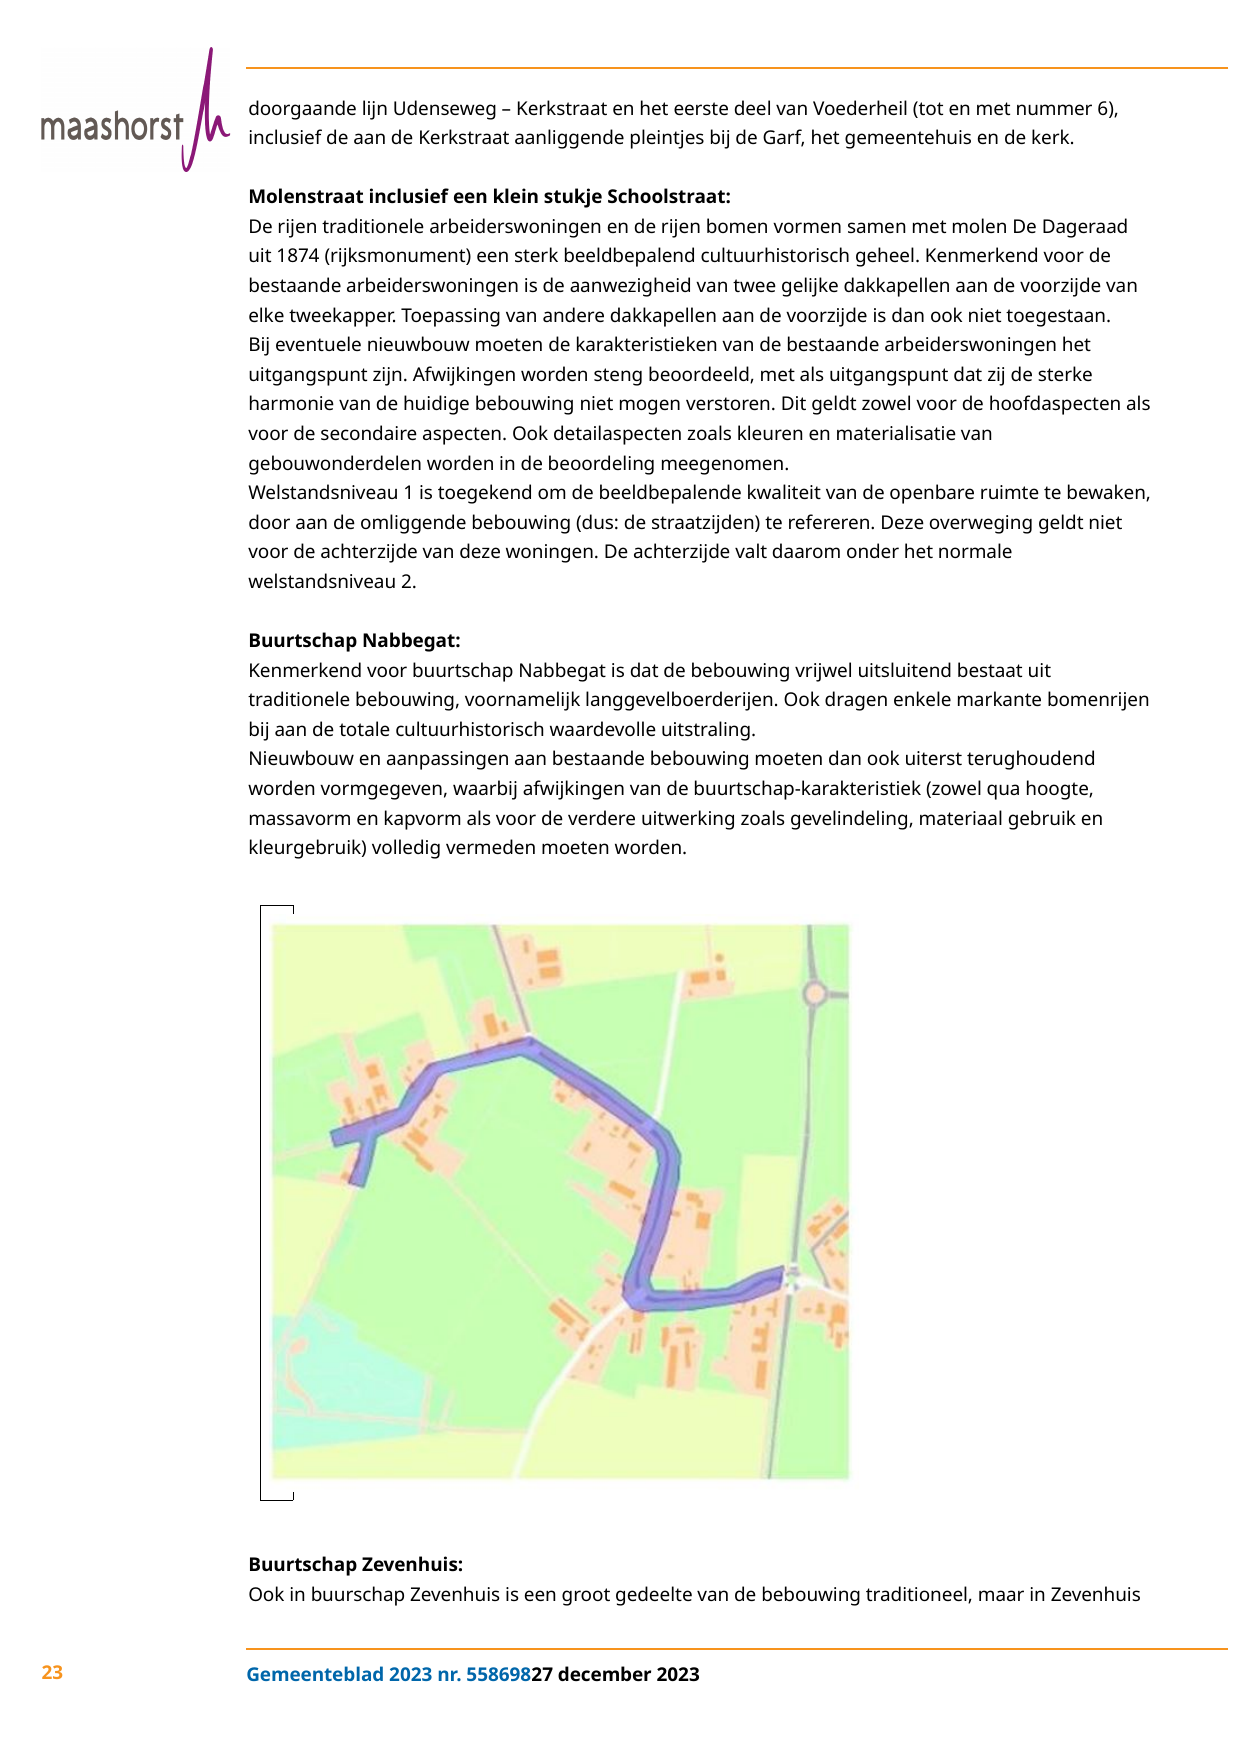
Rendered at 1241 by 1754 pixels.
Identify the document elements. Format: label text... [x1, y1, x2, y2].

text Nieuwbouw en aanpassingen aan bestaande bebouwing moeten dan ook uiterst terughoudend worden vormgegeven, waarbij afwijkingen van de buurtschap-karakteristiek (zowel qua hoogte, massavorm en kapvorm als voor de verdere uitwerking zoals gevelindeling, materiaal gebruik en kleurgebruik) volledig vermeden moeten worden. [248, 746, 1152, 860]
text Buurtschap Nabbegat: [248, 627, 1152, 653]
picture [268, 914, 860, 1492]
text Bij eventuele nieuwbouw moeten de karakteristieken van de bestaande arbeiderswoningen het uitgangspunt zijn. Afwijkingen worden steng beoordeeld, met als uitgangspunt dat zij de sterke harmonie van de huidige bebouwing niet mogen verstoren. Dit geldt zowel voor de hoofdaspecten als voor de secondaire aspecten. Ook detailaspecten zoals kleuren en materialisatie van gebouwonderdelen worden in de beoordeling meegenomen. [248, 331, 1152, 476]
text De rijen traditionele arbeiderswoningen en de rijen bomen vormen samen met molen De Dageraad uit 1874 (rijksmonument) een sterk beeldbepalend cultuurhistorisch geheel. Kenmerkend voor de bestaande arbeiderswoningen is de aanwezigheid van twee gelijke dakkapellen aan de voorzijde van elke tweekapper. Toepassing van andere dakkapellen aan de voorzijde is dan ook niet toegestaan. [248, 213, 1152, 328]
text Ook in buurschap Zevenhuis is een groot gedeelte van de bebouwing traditioneel, maar in Zevenhuis [248, 1581, 1152, 1607]
picture [41, 47, 231, 172]
text Molenstraat inclusief een klein stukje Schoolstraat: [248, 183, 1152, 209]
text Welstandsniveau 1 is toegekend om de beeldbepalende kwaliteit van de openbare ruimte te bewaken, door aan de omliggende bebouwing (dus: de straatzijden) te refereren. Deze overweging geldt niet voor de achterzijde van deze woningen. De achterzijde valt daarom onder het normale welstandsniveau 2. [248, 479, 1152, 594]
text Buurtschap Zevenhuis: [248, 1551, 1152, 1577]
text doorgaande lijn Udenseweg – Kerkstraat en het eerste deel van Voederheil (tot en met nummer 6), inclusief de aan de Kerkstraat aanliggende pleintjes bij de Garf, het gemeentehuis en de kerk. [248, 95, 1152, 150]
text Kenmerkend voor buurtschap Nabbegat is dat de bebouwing vrijwel uitsluitend bestaat uit traditionele bebouwing, voornamelijk langgevelboerderijen. Ook dragen enkele markante bomenrijen bij aan de totale cultuurhistorisch waardevolle uitstraling. [248, 657, 1152, 742]
